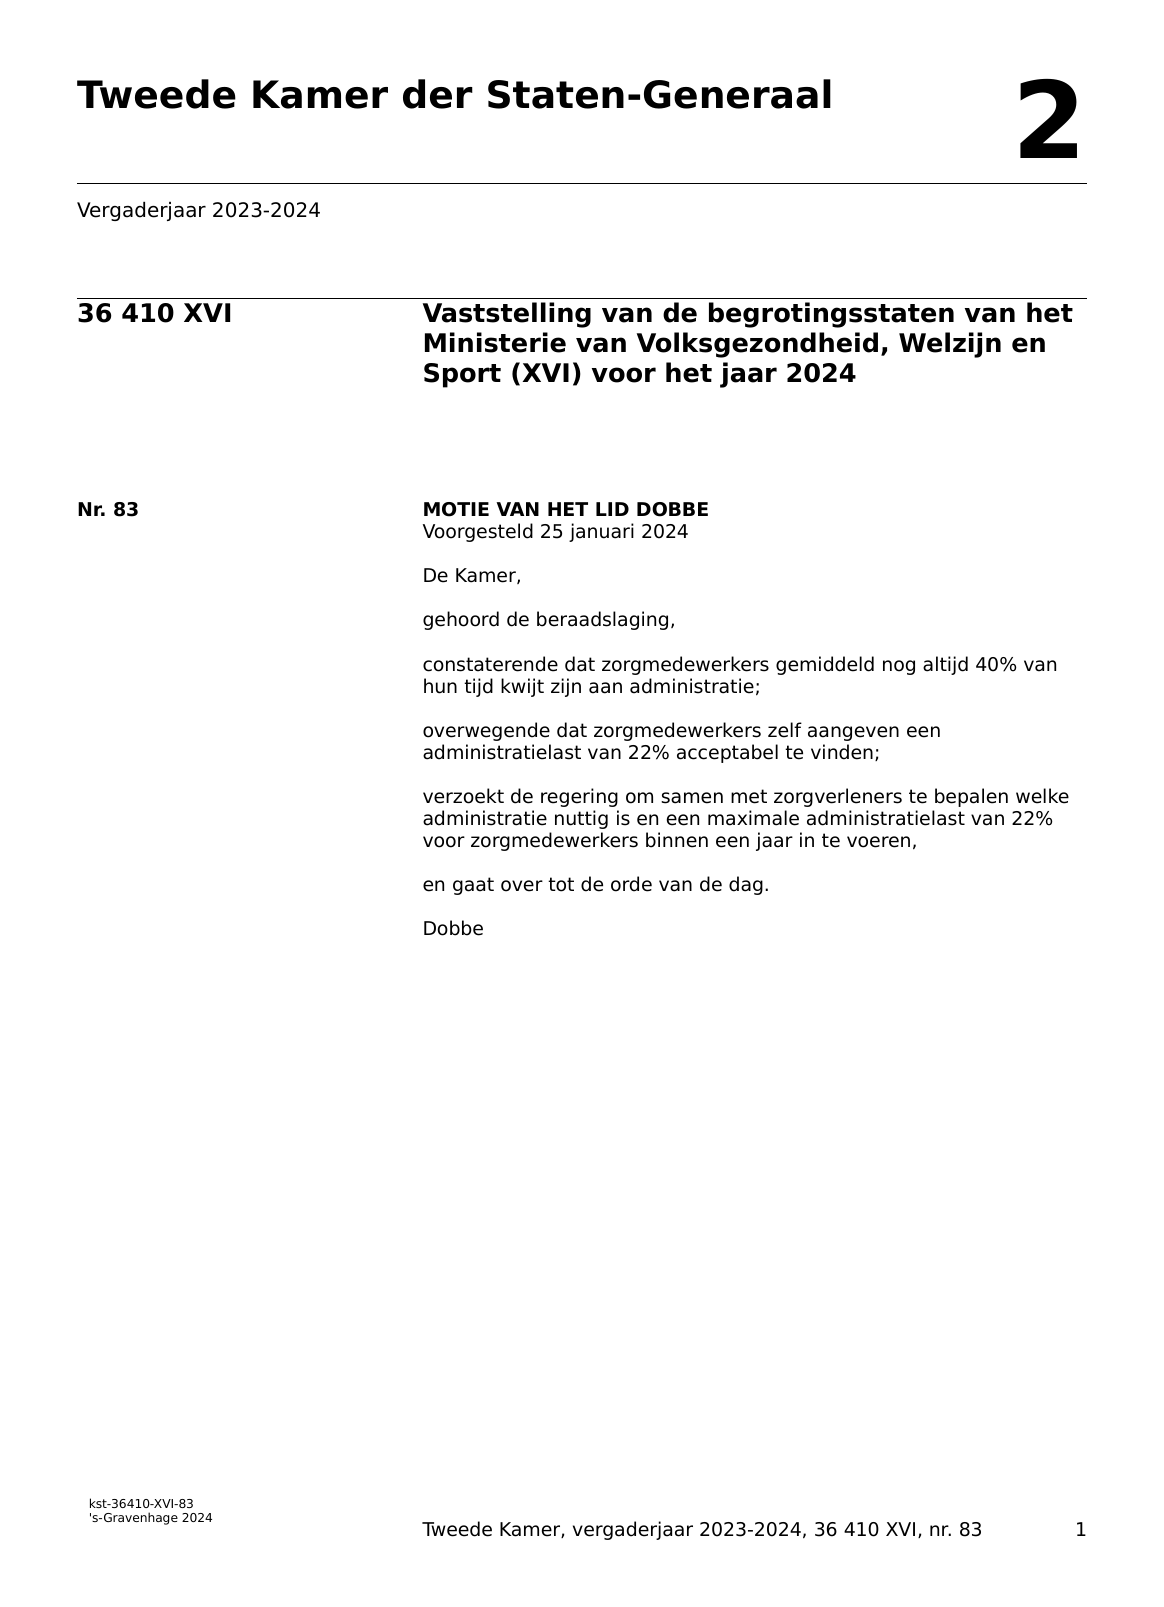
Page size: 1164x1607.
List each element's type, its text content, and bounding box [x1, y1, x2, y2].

text en gaat over tot de orde van de dag. [422, 874, 1087, 896]
text 's-Gravenhage 2024 [88, 1511, 323, 1525]
text kst-36410-XVI-83 [88, 1497, 323, 1511]
table_header Tweede Kamer der Staten-Generaal [77, 59, 886, 183]
text verzoekt de regering om samen met zorgverleners te bepalen welke administratie nuttig is en een maximale administratielast van 22% voor zorgmedewerkers binnen een jaar in te voeren, [422, 786, 1087, 852]
text De Kamer, [422, 565, 1087, 587]
text gehoord de beraadslaging, [422, 609, 1087, 631]
subtitle 36 410 XVI Vaststelling van de begrotingsstaten van het Ministerie van Volksgezondheid, Welzijn en Sport (XVI) voor het jaar 2024 [77, 299, 1087, 388]
subtitle Nr. 83 MOTIE VAN HET LID DOBBE [77, 499, 1087, 521]
text overwegende dat zorgmedewerkers zelf aangeven een administratielast van 22% acceptabel te vinden; [422, 720, 1087, 764]
table_cell Vergaderjaar 2023-2024 [77, 184, 1087, 298]
text constaterende dat zorgmedewerkers gemiddeld nog altijd 40% van hun tijd kwijt zijn aan administratie; [422, 653, 1087, 697]
table_header 2 [886, 59, 1087, 183]
text Voorgesteld 25 januari 2024 [422, 521, 1087, 543]
text Dobbe [422, 918, 1087, 940]
